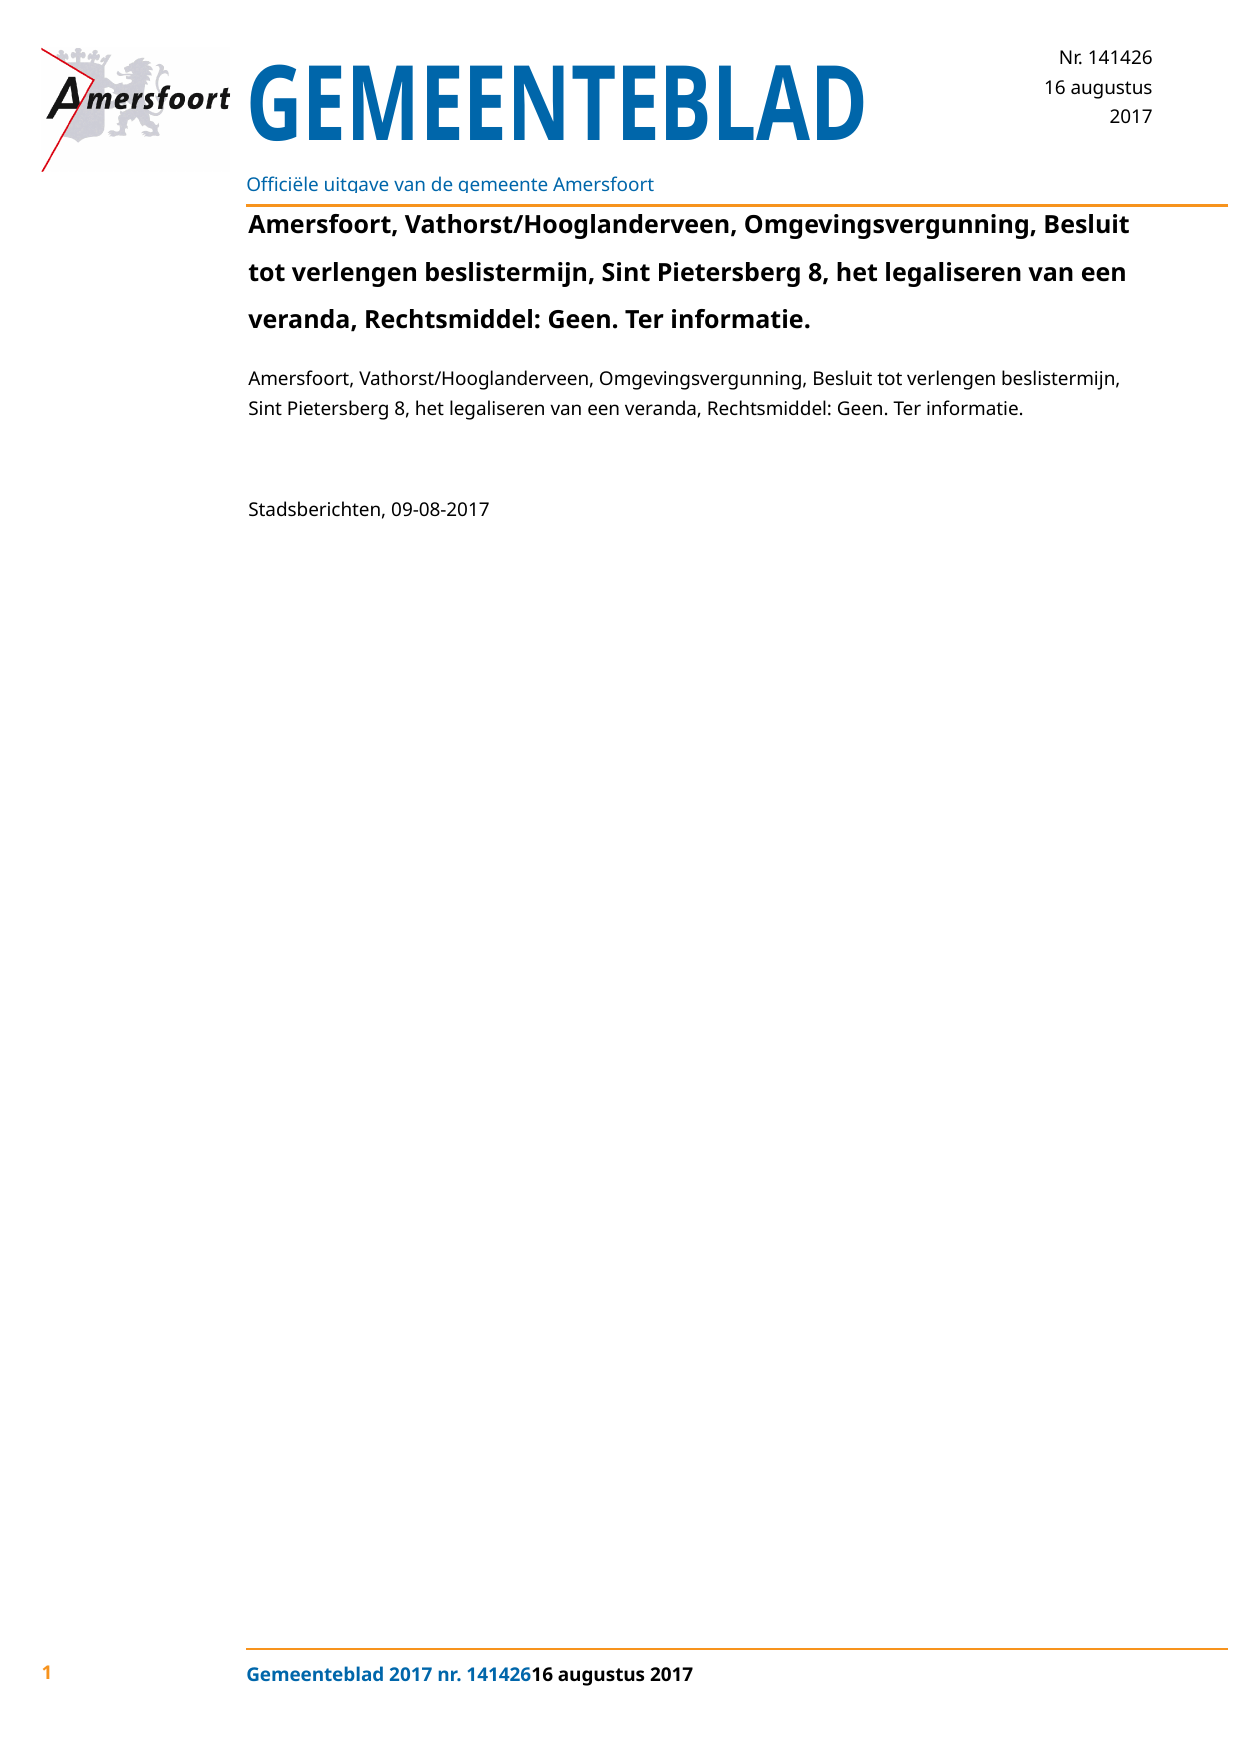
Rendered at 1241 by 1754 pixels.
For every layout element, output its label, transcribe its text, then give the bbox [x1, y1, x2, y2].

text Amersfoort, Vathorst/Hooglanderveen, Omgevingsvergunning, Besluit tot verlengen beslistermijn, Sint Pietersberg 8, het legaliseren van een veranda, Rechtsmiddel: Geen. Ter informatie. [248, 366, 1152, 421]
text Amersfoort, Vathorst/Hooglanderveen, Omgevingsvergunning, Besluit tot verlengen beslistermijn, Sint Pietersberg 8, het legaliseren van een veranda, Rechtsmiddel: Geen. Ter informatie. [248, 207, 1152, 336]
text Stadsberichten, 09-08-2017 [248, 496, 1152, 522]
picture [41, 47, 231, 172]
